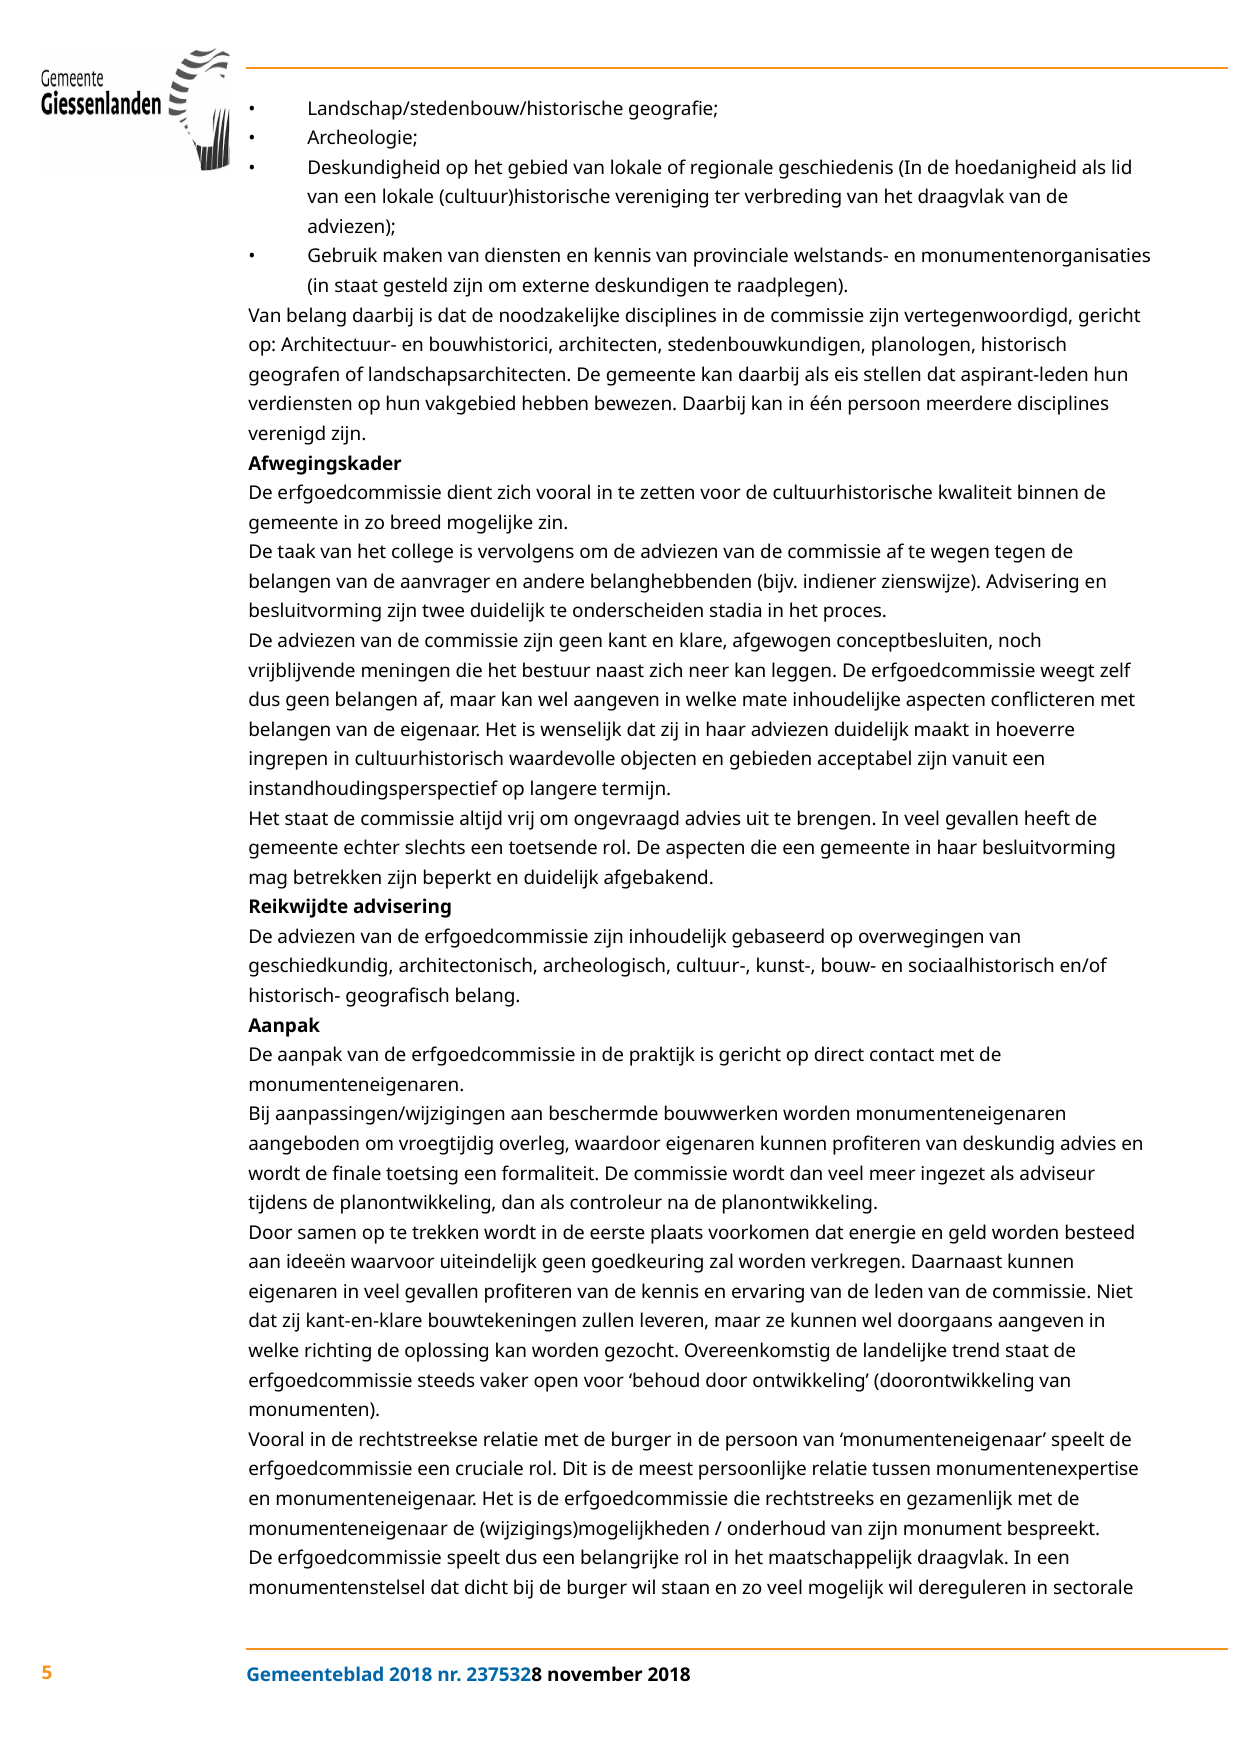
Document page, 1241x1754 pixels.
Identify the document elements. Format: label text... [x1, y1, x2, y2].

list Gebruik maken van diensten en kennis van provinciale welstands- en monumentenorganisaties (in staat gesteld zijn om externe deskundigen te raadplegen). [248, 243, 1152, 298]
picture [41, 47, 231, 172]
text De erfgoedcommissie dient zich vooral in te zetten voor de cultuurhistorische kwaliteit binnen de gemeente in zo breed mogelijke zin. [248, 479, 1152, 535]
text De adviezen van de commissie zijn geen kant en klare, afgewogen conceptbesluiten, noch vrijblijvende meningen die het bestuur naast zich neer kan leggen. De erfgoedcommissie weegt zelf dus geen belangen af, maar kan wel aangeven in welke mate inhoudelijke aspecten conflicteren met belangen van de eigenaar. Het is wenselijk dat zij in haar adviezen duidelijk maakt in hoeverre ingrepen in cultuurhistorisch waardevolle objecten en gebieden acceptabel zijn vanuit een instandhoudingsperspectief op langere termijn. [248, 627, 1152, 801]
text De aanpak van de erfgoedcommissie in de praktijk is gericht op direct contact met de monumenteneigenaren. [248, 1041, 1152, 1097]
text Van belang daarbij is dat de noodzakelijke disciplines in de commissie zijn vertegenwoordigd, gericht op: Architectuur- en bouwhistorici, architecten, stedenbouwkundigen, planologen, historisch geografen of landschapsarchitecten. De gemeente kan daarbij als eis stellen dat aspirant-leden hun verdiensten op hun vakgebied hebben bewezen. Daarbij kan in één persoon meerdere disciplines verenigd zijn. [248, 302, 1152, 446]
text Door samen op te trekken wordt in de eerste plaats voorkomen dat energie en geld worden besteed aan ideeën waarvoor uiteindelijk geen goedkeuring zal worden verkregen. Daarnaast kunnen eigenaren in veel gevallen profiteren van de kennis en ervaring van de leden van de commissie. Niet dat zij kant-en-klare bouwtekeningen zullen leveren, maar ze kunnen wel doorgaans aangeven in welke richting de oplossing kan worden gezocht. Overeenkomstig de landelijke trend staat de erfgoedcommissie steeds vaker open voor ‘behoud door ontwikkeling’ (doorontwikkeling van monumenten). [248, 1219, 1152, 1422]
list Deskundigheid op het gebied van lokale of regionale geschiedenis (In de hoedanigheid als lid van een lokale (cultuur)historische vereniging ter verbreding van het draagvlak van de adviezen); [248, 154, 1152, 239]
text De taak van het college is vervolgens om de adviezen van de commissie af te wegen tegen de belangen van de aanvrager en andere belanghebbenden (bijv. indiener zienswijze). Advisering en besluitvorming zijn twee duidelijk te onderscheiden stadia in het proces. [248, 538, 1152, 623]
text De erfgoedcommissie speelt dus een belangrijke rol in het maatschappelijk draagvlak. In een monumentenstelsel dat dicht bij de burger wil staan en zo veel mogelijk wil dereguleren in sectorale [248, 1544, 1152, 1600]
text Afwegingskader [248, 450, 1152, 476]
text Aanpak [248, 1012, 1152, 1038]
text Het staat de commissie altijd vrij om ongevraagd advies uit te brengen. In veel gevallen heeft de gemeente echter slechts een toetsende rol. De aspecten die een gemeente in haar besluitvorming mag betrekken zijn beperkt en duidelijk afgebakend. [248, 805, 1152, 890]
text Bij aanpassingen/wijzigingen aan beschermde bouwwerken worden monumenteneigenaren aangeboden om vroegtijdig overleg, waardoor eigenaren kunnen profiteren van deskundig advies en wordt de finale toetsing een formaliteit. De commissie wordt dan veel meer ingezet als adviseur tijdens de planontwikkeling, dan als controleur na de planontwikkeling. [248, 1101, 1152, 1215]
list Landschap/stedenbouw/historische geografie; [248, 95, 1152, 121]
text Reikwijdte advisering [248, 893, 1152, 919]
text De adviezen van de erfgoedcommissie zijn inhoudelijk gebaseerd op overwegingen van geschiedkundig, architectonisch, archeologisch, cultuur-, kunst-, bouw- en sociaalhistorisch en/of historisch- geografisch belang. [248, 923, 1152, 1008]
list Archeologie; [248, 124, 1152, 150]
text Vooral in de rechtstreekse relatie met de burger in de persoon van ‘monumenteneigenaar’ speelt de erfgoedcommissie een cruciale rol. Dit is de meest persoonlijke relatie tussen monumentenexpertise en monumenteneigenaar. Het is de erfgoedcommissie die rechtstreeks en gezamenlijk met de monumenteneigenaar de (wijzigings)mogelijkheden / onderhoud van zijn monument bespreekt. [248, 1426, 1152, 1541]
